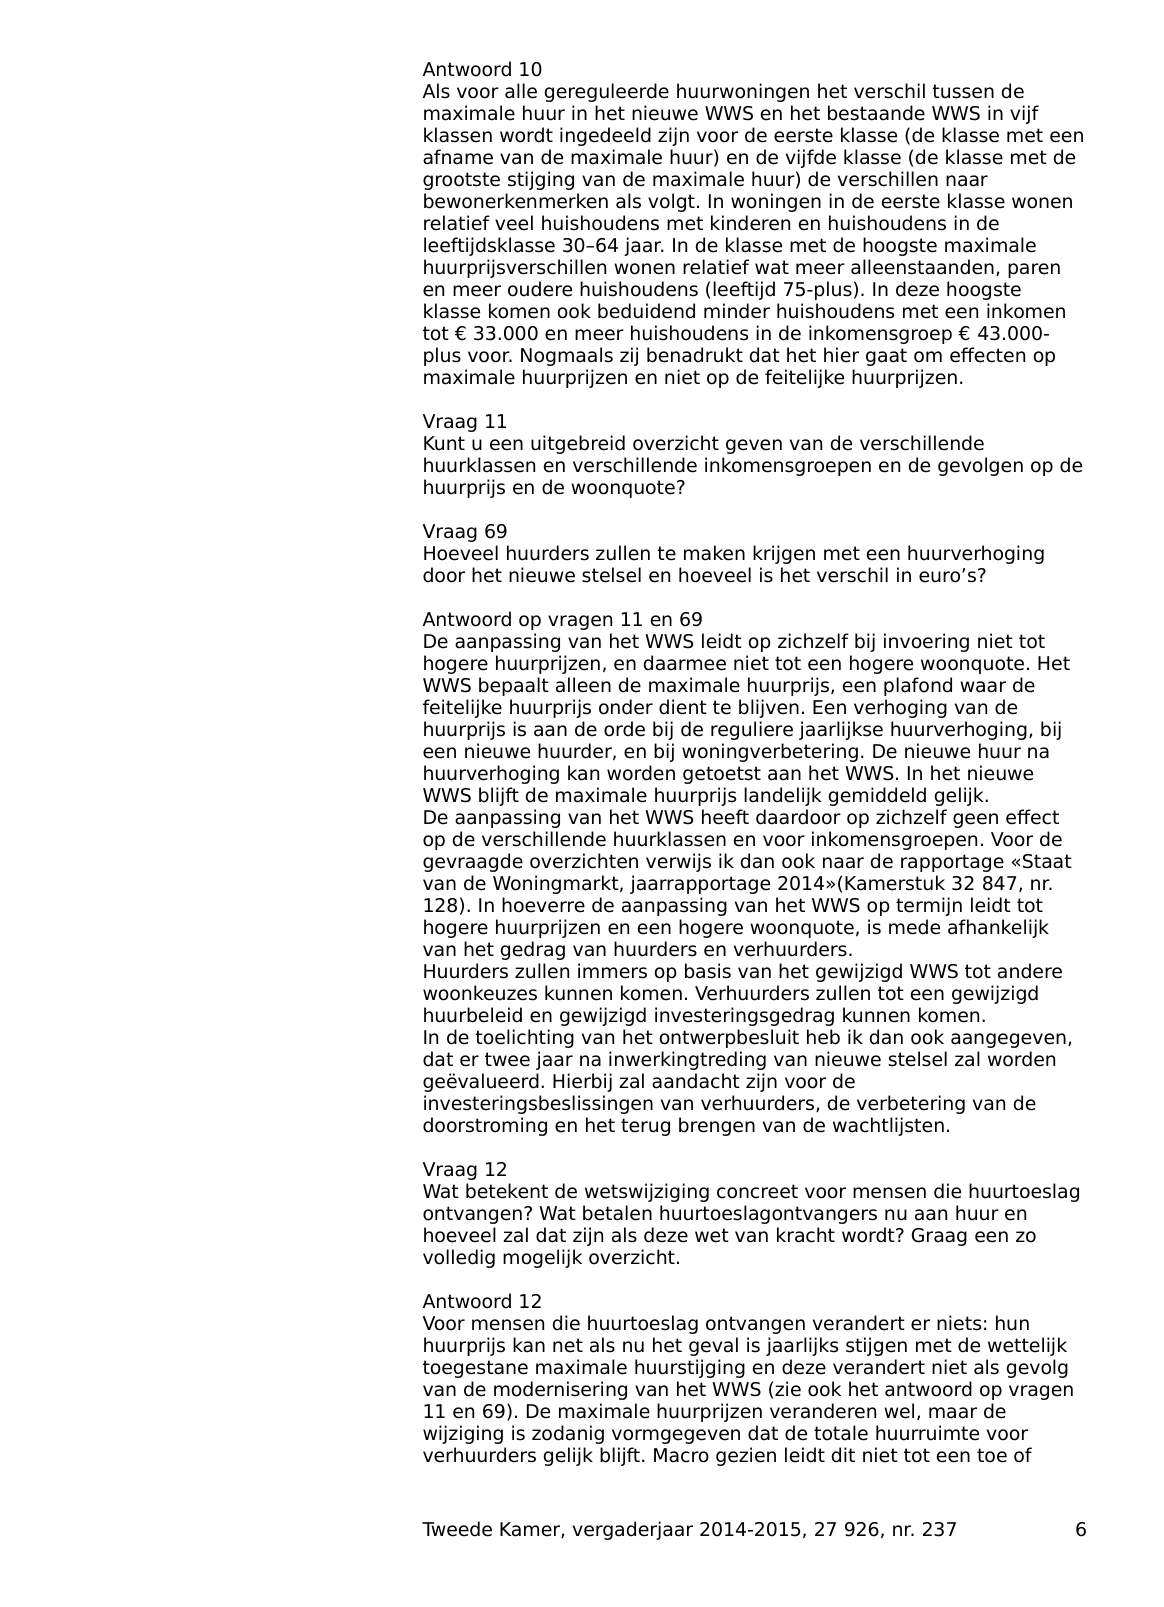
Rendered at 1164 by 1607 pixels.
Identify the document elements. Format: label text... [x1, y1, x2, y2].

text Kunt u een uitgebreid overzicht geven van de verschillende huurklassen en verschillende inkomensgroepen en de gevolgen op de huurprijs en de woonquote? [422, 433, 1087, 499]
text Antwoord op vragen 11 en 69 [422, 609, 1087, 631]
text Vraag 11 [422, 411, 1087, 433]
text Antwoord 10 [422, 59, 1087, 81]
text Vraag 69 [422, 521, 1087, 543]
text De aanpassing van het WWS heeft daardoor op zichzelf geen effect op de verschillende huurklassen en voor inkomensgroepen. Voor de gevraagde overzichten verwijs ik dan ook naar de rapportage «Staat van de Woningmarkt, jaarrapportage 2014»(Kamerstuk 32 847, nr. 128). In hoeverre de aanpassing van het WWS op termijn leidt tot hogere huurprijzen en een hogere woonquote, is mede afhankelijk van het gedrag van huurders en verhuurders. [422, 807, 1087, 961]
text Als voor alle gereguleerde huurwoningen het verschil tussen de maximale huur in het nieuwe WWS en het bestaande WWS in vijf klassen wordt ingedeeld zijn voor de eerste klasse (de klasse met een afname van de maximale huur) en de vijfde klasse (de klasse met de grootste stijging van de maximale huur) de verschillen naar bewonerkenmerken als volgt. In woningen in de eerste klasse wonen relatief veel huishoudens met kinderen en huishoudens in de leeftijdsklasse 30–64 jaar. In de klasse met de hoogste maximale huurprijsverschillen wonen relatief wat meer alleenstaanden, paren en meer oudere huishoudens (leeftijd 75-plus). In deze hoogste klasse komen ook beduidend minder huishoudens met een inkomen tot € 33.000 en meer huishoudens in de inkomensgroep € 43.000-plus voor. Nogmaals zij benadrukt dat het hier gaat om effecten op maximale huurprijzen en niet op de feitelijke huurprijzen. [422, 81, 1087, 389]
text De aanpassing van het WWS leidt op zichzelf bij invoering niet tot hogere huurprijzen, en daarmee niet tot een hogere woonquote. Het WWS bepaalt alleen de maximale huurprijs, een plafond waar de feitelijke huurprijs onder dient te blijven. Een verhoging van de huurprijs is aan de orde bij de reguliere jaarlijkse huurverhoging, bij een nieuwe huurder, en bij woningverbetering. De nieuwe huur na huurverhoging kan worden getoetst aan het WWS. In het nieuwe WWS blijft de maximale huurprijs landelijk gemiddeld gelijk. [422, 631, 1087, 807]
text Huurders zullen immers op basis van het gewijzigd WWS tot andere woonkeuzes kunnen komen. Verhuurders zullen tot een gewijzigd huurbeleid en gewijzigd investeringsgedrag kunnen komen. [422, 961, 1087, 1027]
text Voor mensen die huurtoeslag ontvangen verandert er niets: hun huurprijs kan net als nu het geval is jaarlijks stijgen met de wettelijk toegestane maximale huurstijging en deze verandert niet als gevolg van de modernisering van het WWS (zie ook het antwoord op vragen 11 en 69). De maximale huurprijzen veranderen wel, maar de wijziging is zodanig vormgegeven dat de totale huurruimte voor verhuurders gelijk blijft. Macro gezien leidt dit niet tot een toe of [422, 1313, 1087, 1467]
text In de toelichting van het ontwerpbesluit heb ik dan ook aangegeven, dat er twee jaar na inwerkingtreding van nieuwe stelsel zal worden geëvalueerd. Hierbij zal aandacht zijn voor de investeringsbeslissingen van verhuurders, de verbetering van de doorstroming en het terug brengen van de wachtlijsten. [422, 1027, 1087, 1137]
text Hoeveel huurders zullen te maken krijgen met een huurverhoging door het nieuwe stelsel en hoeveel is het verschil in euro’s? [422, 543, 1087, 587]
text Wat betekent de wetswijziging concreet voor mensen die huurtoeslag ontvangen? Wat betalen huurtoeslagontvangers nu aan huur en hoeveel zal dat zijn als deze wet van kracht wordt? Graag een zo volledig mogelijk overzicht. [422, 1181, 1087, 1269]
text Antwoord 12 [422, 1291, 1087, 1313]
text Vraag 12 [422, 1159, 1087, 1181]
